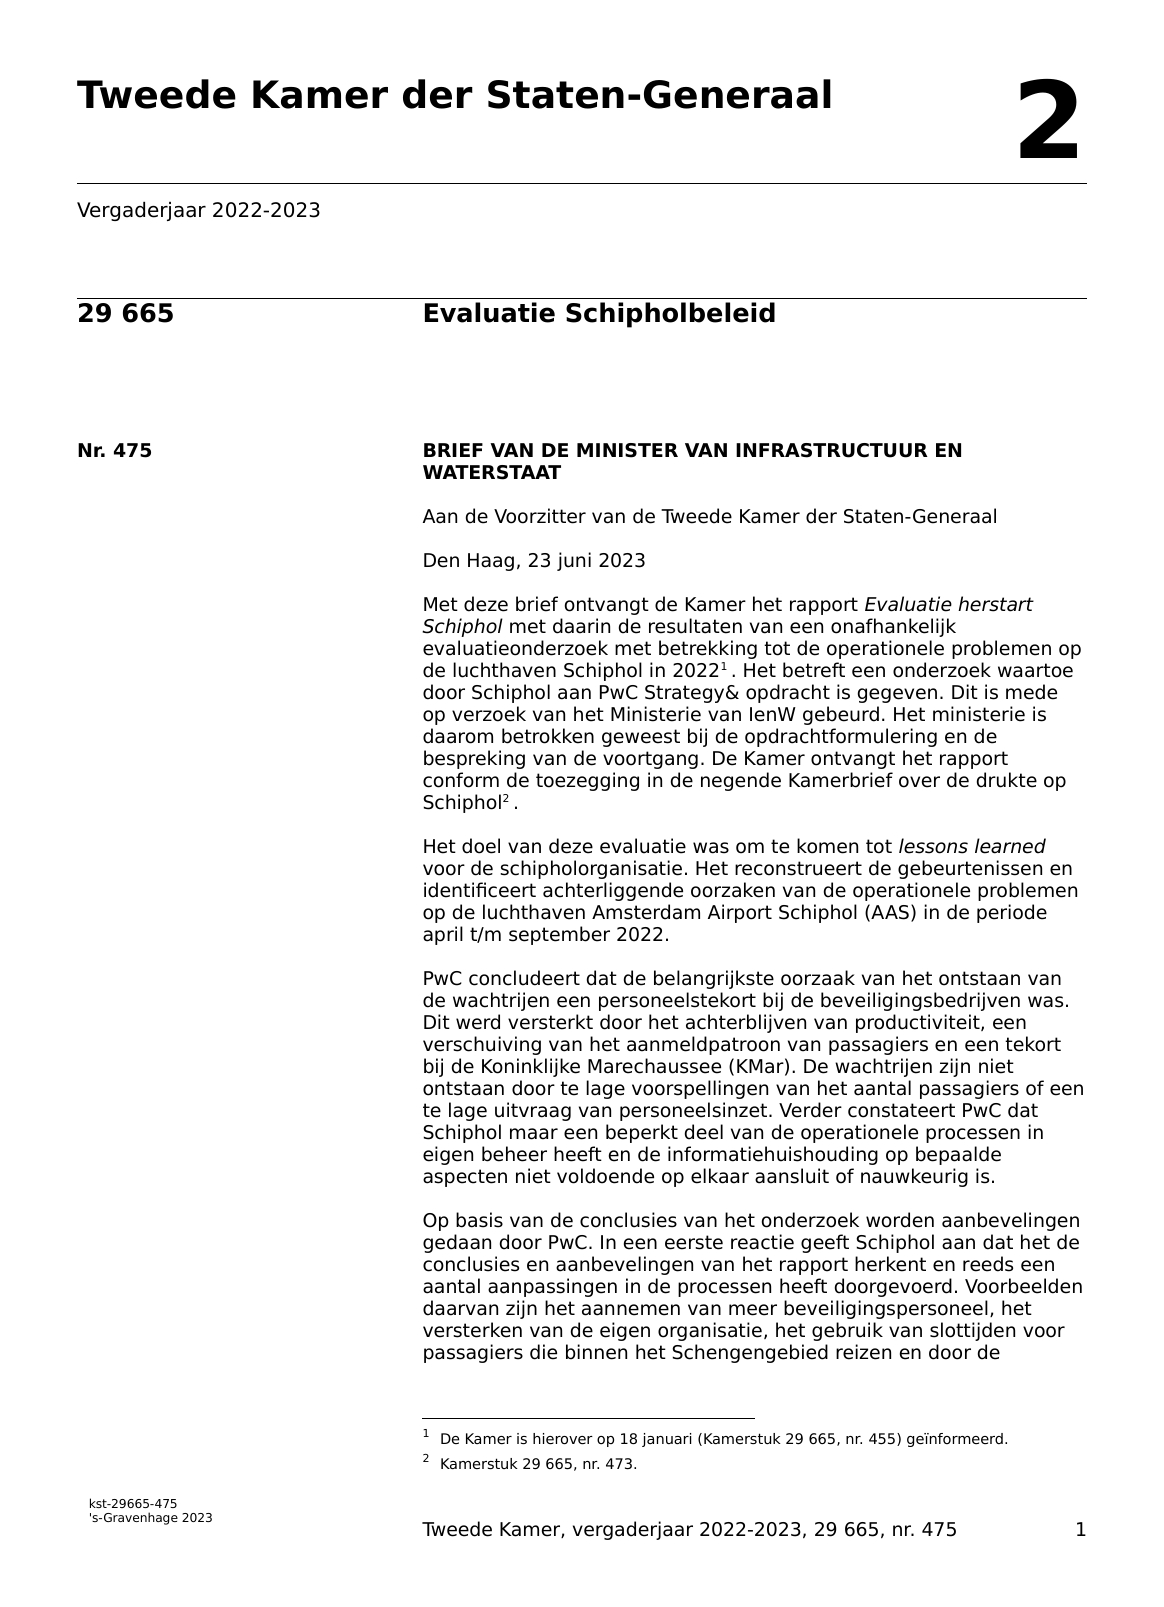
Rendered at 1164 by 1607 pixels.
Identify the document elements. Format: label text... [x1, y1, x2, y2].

table_header Tweede Kamer der Staten-Generaal [77, 59, 886, 183]
text 's-Gravenhage 2023 [88, 1511, 323, 1525]
text Met deze brief ontvangt de Kamer het rapport Evaluatie herstart Schiphol met daarin de resultaten van een onafhankelijk evaluatieonderzoek met betrekking tot de operationele problemen op de luchthaven Schiphol in 2022. Het betreft een onderzoek waartoe door Schiphol aan PwC Strategy& opdracht is gegeven. Dit is mede op verzoek van het Ministerie van IenW gebeurd. Het ministerie is daarom betrokken geweest bij de opdrachtformulering en de bespreking van de voortgang. De Kamer ontvangt het rapport conform de toezegging in de negende Kamerbrief over de drukte op Schiphol. [422, 594, 1087, 814]
text kst-29665-475 [88, 1497, 323, 1511]
text Op basis van de conclusies van het onderzoek worden aanbevelingen gedaan door PwC. In een eerste reactie geeft Schiphol aan dat het de conclusies en aanbevelingen van het rapport herkent en reeds een aantal aanpassingen in de processen heeft doorgevoerd. Voorbeelden daarvan zijn het aannemen van meer beveiligingspersoneel, het versterken van de eigen organisatie, het gebruik van slottijden voor passagiers die binnen het Schengengebied reizen en door de [422, 1210, 1087, 1364]
table_header 2 [886, 59, 1087, 183]
text Het doel van deze evaluatie was om te komen tot lessons learned voor de schipholorganisatie. Het reconstrueert de gebeurtenissen en identificeert achterliggende oorzaken van de operationele problemen op de luchthaven Amsterdam Airport Schiphol (AAS) in de periode april t/m september 2022. [422, 836, 1087, 946]
text PwC concludeert dat de belangrijkste oorzaak van het ontstaan van de wachtrijen een personeelstekort bij de beveiligingsbedrijven was. Dit werd versterkt door het achterblijven van productiviteit, een verschuiving van het aanmeldpatroon van passagiers en een tekort bij de Koninklijke Marechaussee (KMar). De wachtrijen zijn niet ontstaan door te lage voorspellingen van het aantal passagiers of een te lage uitvraag van personeelsinzet. Verder constateert PwC dat Schiphol maar een beperkt deel van de operationele processen in eigen beheer heeft en de informatiehuishouding op bepaalde aspecten niet voldoende op elkaar aansluit of nauwkeurig is. [422, 968, 1087, 1188]
subtitle Nr. 475 BRIEF VAN DE MINISTER VAN INFRASTRUCTUUR EN WATERSTAAT [77, 440, 1087, 484]
text De Kamer is hierover op 18 januari (Kamerstuk 29 665, nr. 455) geïnformeerd. [422, 1427, 1087, 1449]
text Kamerstuk 29 665, nr. 473. [422, 1452, 1087, 1474]
subtitle 29 665 Evaluatie Schipholbeleid [77, 299, 1087, 329]
text Aan de Voorzitter van de Tweede Kamer der Staten-Generaal [422, 506, 1087, 528]
text Den Haag, 23 juni 2023 [422, 550, 1087, 572]
table_cell Vergaderjaar 2022-2023 [77, 184, 1087, 298]
